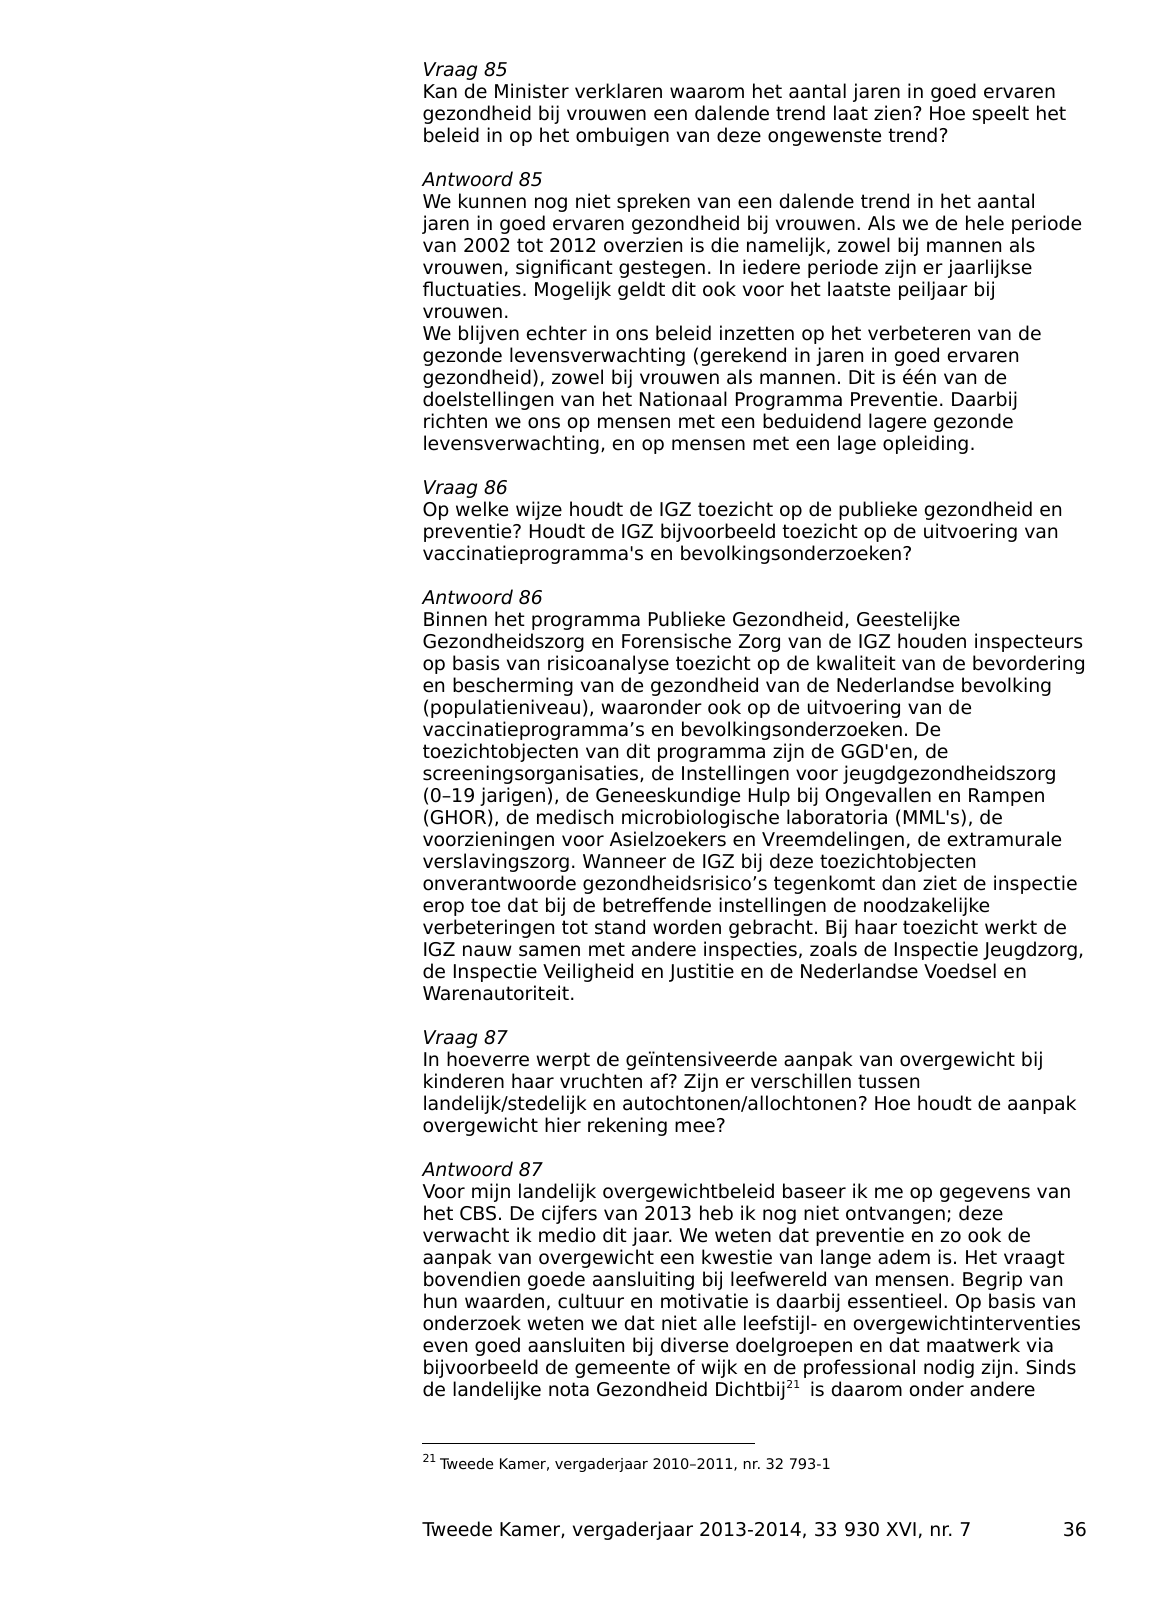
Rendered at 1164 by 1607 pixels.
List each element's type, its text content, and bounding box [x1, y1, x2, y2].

text Voor mijn landelijk overgewichtbeleid baseer ik me op gegevens van het CBS. De cijfers van 2013 heb ik nog niet ontvangen; deze verwacht ik medio dit jaar. We weten dat preventie en zo ook de aanpak van overgewicht een kwestie van lange adem is. Het vraagt bovendien goede aansluiting bij leefwereld van mensen. Begrip van hun waarden, cultuur en motivatie is daarbij essentieel. Op basis van onderzoek weten we dat niet alle leefstijl- en overgewichtinterventies even goed aansluiten bij diverse doelgroepen en dat maatwerk via bijvoorbeeld de gemeente of wijk en de professional nodig zijn. Sinds de landelijke nota Gezondheid Dichtbij is daarom onder andere [422, 1181, 1087, 1401]
text Antwoord 86 [422, 587, 1087, 609]
text Kan de Minister verklaren waarom het aantal jaren in goed ervaren gezondheid bij vrouwen een dalende trend laat zien? Hoe speelt het beleid in op het ombuigen van deze ongewenste trend? [422, 81, 1087, 147]
text We blijven echter in ons beleid inzetten op het verbeteren van de gezonde levensverwachting (gerekend in jaren in goed ervaren gezondheid), zowel bij vrouwen als mannen. Dit is één van de doelstellingen van het Nationaal Programma Preventie. Daarbij richten we ons op mensen met een beduidend lagere gezonde levensverwachting, en op mensen met een lage opleiding. [422, 323, 1087, 455]
text Antwoord 87 [422, 1159, 1087, 1181]
text Tweede Kamer, vergaderjaar 2010–2011, nr. 32 793-1 [422, 1452, 1087, 1474]
text Antwoord 85 [422, 169, 1087, 191]
text Vraag 85 [422, 59, 1087, 81]
text Op welke wijze houdt de IGZ toezicht op de publieke gezondheid en preventie? Houdt de IGZ bijvoorbeeld toezicht op de uitvoering van vaccinatieprogramma's en bevolkingsonderzoeken? [422, 499, 1087, 565]
text Vraag 86 [422, 477, 1087, 499]
text Binnen het programma Publieke Gezondheid, Geestelijke Gezondheidszorg en Forensische Zorg van de IGZ houden inspecteurs op basis van risicoanalyse toezicht op de kwaliteit van de bevordering en bescherming van de gezondheid van de Nederlandse bevolking (populatieniveau), waaronder ook op de uitvoering van de vaccinatieprogramma’s en bevolkingsonderzoeken. De toezichtobjecten van dit programma zijn de GGD'en, de screeningsorganisaties, de Instellingen voor jeugdgezondheidszorg (0–19 jarigen), de Geneeskundige Hulp bij Ongevallen en Rampen (GHOR), de medisch microbiologische laboratoria (MML's), de voorzieningen voor Asielzoekers en Vreemdelingen, de extramurale verslavingszorg. Wanneer de IGZ bij deze toezichtobjecten onverantwoorde gezondheidsrisico’s tegenkomt dan ziet de inspectie erop toe dat bij de betreffende instellingen de noodzakelijke verbeteringen tot stand worden gebracht. Bij haar toezicht werkt de IGZ nauw samen met andere inspecties, zoals de Inspectie Jeugdzorg, de Inspectie Veiligheid en Justitie en de Nederlandse Voedsel en Warenautoriteit. [422, 609, 1087, 1005]
text In hoeverre werpt de geïntensiveerde aanpak van overgewicht bij kinderen haar vruchten af? Zijn er verschillen tussen landelijk/stedelijk en autochtonen/allochtonen? Hoe houdt de aanpak overgewicht hier rekening mee? [422, 1049, 1087, 1137]
text We kunnen nog niet spreken van een dalende trend in het aantal jaren in goed ervaren gezondheid bij vrouwen. Als we de hele periode van 2002 tot 2012 overzien is die namelijk, zowel bij mannen als vrouwen, significant gestegen. In iedere periode zijn er jaarlijkse fluctuaties. Mogelijk geldt dit ook voor het laatste peiljaar bij vrouwen. [422, 191, 1087, 323]
text Vraag 87 [422, 1027, 1087, 1049]
